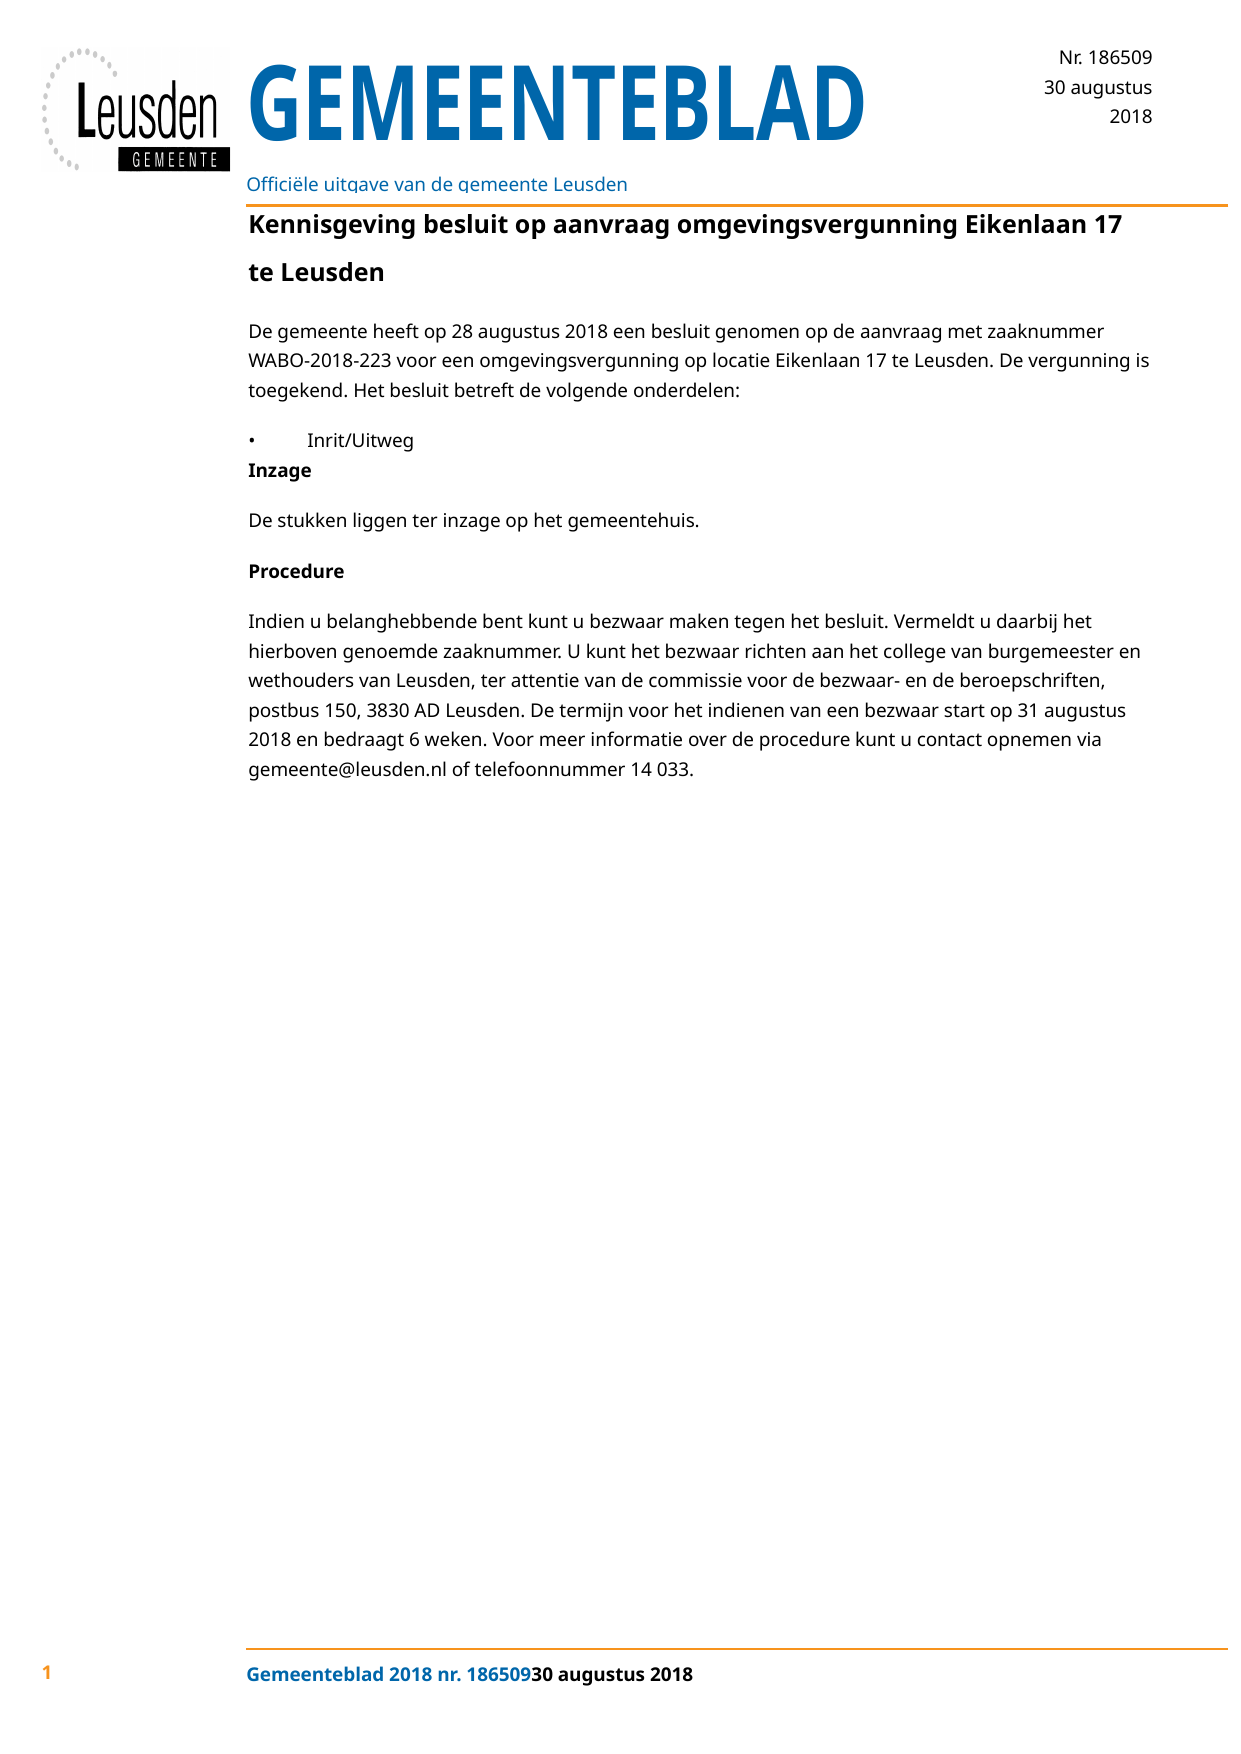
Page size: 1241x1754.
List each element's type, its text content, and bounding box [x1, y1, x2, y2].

text De gemeente heeft op 28 augustus 2018 een besluit genomen op de aanvraag met zaaknummer WABO-2018-223 voor een omgevingsvergunning op locatie Eikenlaan 17 te Leusden. De vergunning is toegekend. Het besluit betreft de volgende onderdelen: [248, 318, 1152, 403]
text De stukken liggen ter inzage op het gemeentehuis. [248, 507, 1152, 533]
text Procedure [248, 558, 1152, 584]
list Inrit/Uitweg [248, 427, 1152, 453]
picture [41, 47, 231, 172]
text Inzage [248, 457, 1152, 483]
text Kennisgeving besluit op aanvraag omgevingsvergunning Eikenlaan 17 te Leusden [248, 207, 1152, 288]
text Indien u belanghebbende bent kunt u bezwaar maken tegen het besluit. Vermeldt u daarbij het hierboven genoemde zaaknummer. U kunt het bezwaar richten aan het college van burgemeester en wethouders van Leusden, ter attentie van de commissie voor de bezwaar- en de beroepschriften, postbus 150, 3830 AD Leusden. De termijn voor het indienen van een bezwaar start op 31 augustus 2018 en bedraagt 6 weken. Voor meer informatie over de procedure kunt u contact opnemen via gemeente@leusden.nl of telefoonnummer 14 033. [248, 608, 1152, 782]
